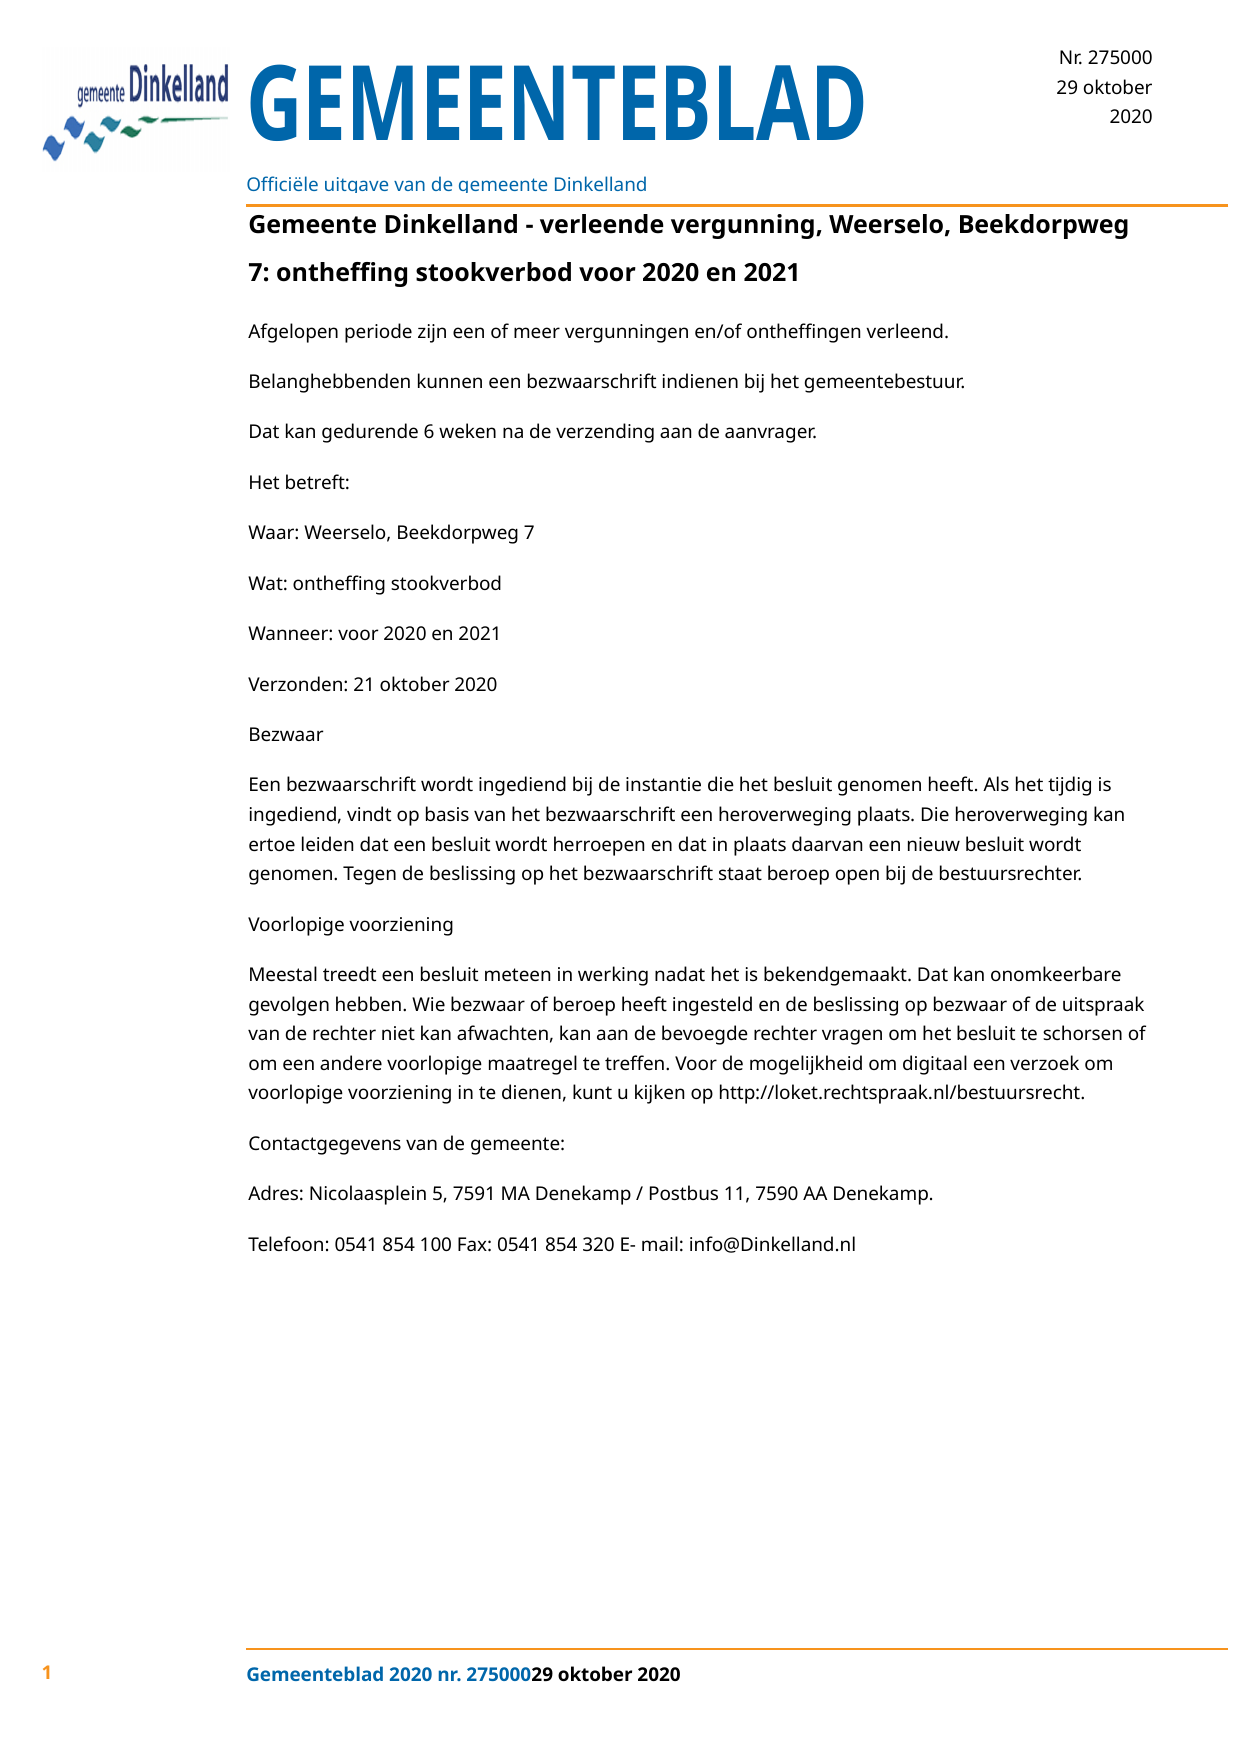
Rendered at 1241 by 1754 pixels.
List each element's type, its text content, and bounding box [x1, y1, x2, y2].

text Belanghebbenden kunnen een bezwaarschrift indienen bij het gemeentebestuur. [248, 368, 1152, 394]
text Een bezwaarschrift wordt ingediend bij de instantie die het besluit genomen heeft. Als het tijdig is ingediend, vindt op basis van het bezwaarschrift een heroverweging plaats. Die heroverweging kan ertoe leiden dat een besluit wordt herroepen en dat in plaats daarvan een nieuw besluit wordt genomen. Tegen de beslissing op het bezwaarschrift staat beroep open bij de bestuursrechter. [248, 772, 1152, 886]
text Het betreft: [248, 469, 1152, 495]
text Contactgegevens van de gemeente: [248, 1130, 1152, 1156]
picture [41, 47, 231, 172]
text Adres: Nicolaasplein 5, 7591 MA Denekamp / Postbus 11, 7590 AA Denekamp. [248, 1180, 1152, 1206]
text Bezwaar [248, 721, 1152, 747]
text Telefoon: 0541 854 100 Fax: 0541 854 320 E- mail: info@Dinkelland.nl [248, 1231, 1152, 1257]
text Afgelopen periode zijn een of meer vergunningen en/of ontheffingen verleend. [248, 318, 1152, 344]
text Verzonden: 21 oktober 2020 [248, 671, 1152, 697]
text Waar: Weerselo, Beekdorpweg 7 [248, 519, 1152, 545]
text Wat: ontheffing stookverbod [248, 570, 1152, 596]
text Voorlopige voorziening [248, 911, 1152, 937]
text Dat kan gedurende 6 weken na de verzending aan de aanvrager. [248, 419, 1152, 444]
text Gemeente Dinkelland - verleende vergunning, Weerselo, Beekdorpweg 7: ontheffing stookverbod voor 2020 en 2021 [248, 207, 1152, 288]
text Meestal treedt een besluit meteen in werking nadat het is bekendgemaakt. Dat kan onomkeerbare gevolgen hebben. Wie bezwaar of beroep heeft ingesteld en de beslissing op bezwaar of de uitspraak van de rechter niet kan afwachten, kan aan de bevoegde rechter vragen om het besluit te schorsen of om een andere voorlopige maatregel te treffen. Voor de mogelijkheid om digitaal een verzoek om voorlopige voorziening in te dienen, kunt u kijken op http://loket.rechtspraak.nl/bestuursrecht. [248, 961, 1152, 1105]
text Wanneer: voor 2020 en 2021 [248, 620, 1152, 646]
